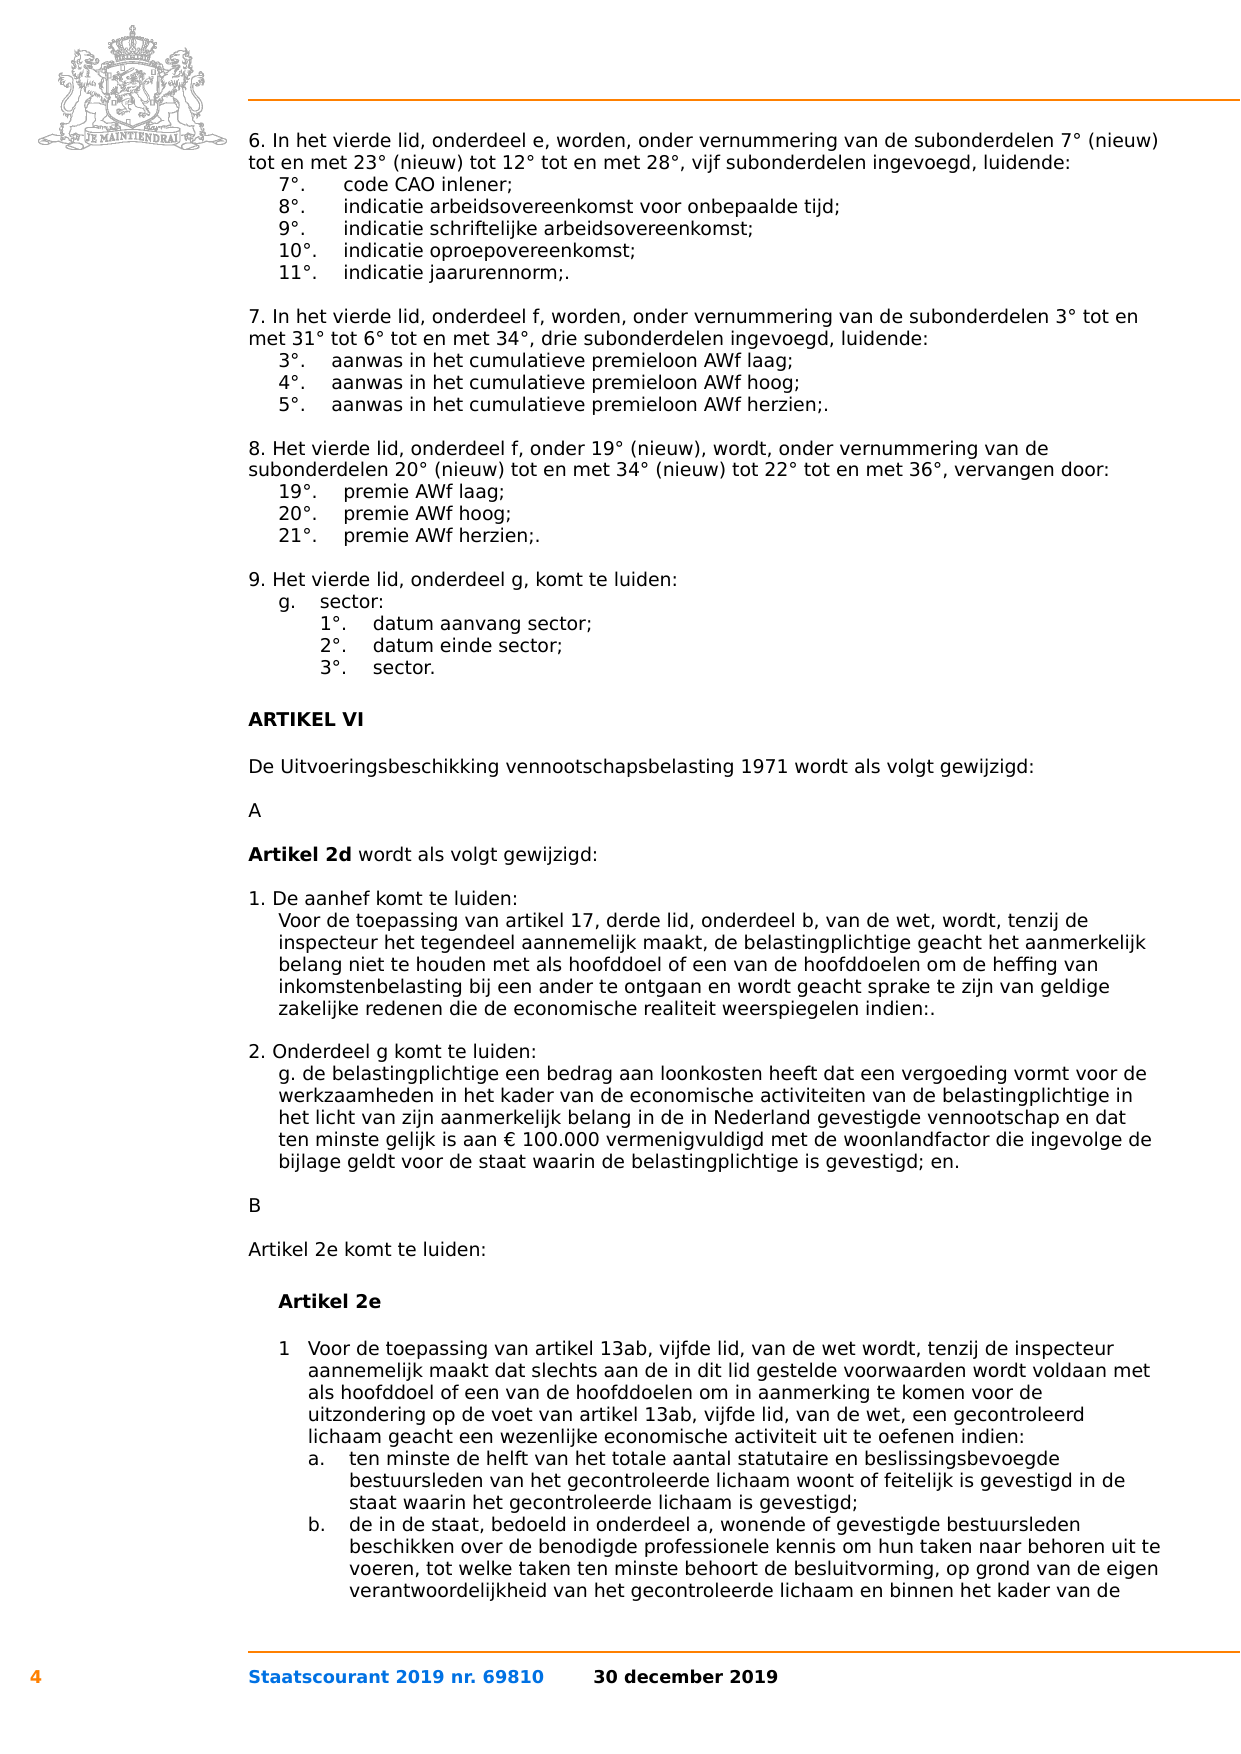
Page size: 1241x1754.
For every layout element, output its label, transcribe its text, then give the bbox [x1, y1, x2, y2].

subtitle ARTIKEL VI [248, 709, 1163, 731]
text a. ten minste de helft van het totale aantal statutaire en beslissingsbevoegde bestuursleden van het gecontroleerde lichaam woont of feitelijk is gevestigd in de staat waarin het gecontroleerde lichaam is gevestigd; [308, 1448, 1163, 1514]
text 9°. indicatie schriftelijke arbeidsovereenkomst; [278, 218, 1163, 240]
text 5°. aanwas in het cumulatieve premieloon AWf herzien;. [278, 393, 1163, 416]
text 20°. premie AWf hoog; [278, 503, 1163, 525]
text 7°. code CAO inlener; [278, 174, 1163, 196]
text 2. Onderdeel g komt te luiden: [248, 1041, 1163, 1063]
subtitle Artikel 2e [278, 1291, 1163, 1313]
text 7. In het vierde lid, onderdeel f, worden, onder vernummering van de subonderdelen 3° tot en met 31° tot 6° tot en met 34°, drie subonderdelen ingevoegd, luidende: [248, 306, 1163, 349]
text De Uitvoeringsbeschikking vennootschapsbelasting 1971 wordt als volgt gewijzigd: [248, 756, 1163, 778]
text 3°. sector. [319, 657, 1163, 679]
text 9. Het vierde lid, onderdeel g, komt te luiden: [248, 569, 1163, 591]
text 4°. aanwas in het cumulatieve premieloon AWf hoog; [278, 372, 1163, 393]
text 1°. datum aanvang sector; [319, 613, 1163, 635]
text b. de in de staat, bedoeld in onderdeel a, wonende of gevestigde bestuursleden beschikken over de benodigde professionele kennis om hun taken naar behoren uit te voeren, tot welke taken ten minste behoort de besluitvorming, op grond van de eigen verantwoordelijkheid van het gecontroleerde lichaam en binnen het kader van de [308, 1514, 1163, 1602]
text Voor de toepassing van artikel 17, derde lid, onderdeel b, van de wet, wordt, tenzij de inspecteur het tegendeel aannemelijk maakt, de belastingplichtige geacht het aanmerkelijk belang niet te houden met als hoofddoel of een van de hoofddoelen om de heffing van inkomstenbelasting bij een ander te ontgaan en wordt geacht sprake te zijn van geldige zakelijke redenen die de economische realiteit weerspiegelen indien:. [278, 909, 1163, 1019]
text 8. Het vierde lid, onderdeel f, onder 19° (nieuw), wordt, onder vernummering van de subonderdelen 20° (nieuw) tot en met 34° (nieuw) tot 22° tot en met 36°, vervangen door: [248, 437, 1163, 481]
text 10°. indicatie oproepovereenkomst; [278, 240, 1163, 262]
picture [38, 25, 227, 150]
text 2°. datum einde sector; [319, 635, 1163, 657]
text g. sector: [278, 591, 1163, 613]
text g. de belastingplichtige een bedrag aan loonkosten heeft dat een vergoeding vormt voor de werkzaamheden in het kader van de economische activiteiten van de belastingplichtige in het licht van zijn aanmerkelijk belang in de in Nederland gevestigde vennootschap en dat ten minste gelijk is aan € 100.000 vermenigvuldigd met de woonlandfactor die ingevolge de bijlage geldt voor de staat waarin de belastingplichtige is gevestigd; en. [278, 1063, 1163, 1173]
text 8°. indicatie arbeidsovereenkomst voor onbepaalde tijd; [278, 196, 1163, 218]
text 11°. indicatie jaarurennorm;. [278, 262, 1163, 284]
text 6. In het vierde lid, onderdeel e, worden, onder vernummering van de subonderdelen 7° (nieuw) tot en met 23° (nieuw) tot 12° tot en met 28°, vijf subonderdelen ingevoegd, luidende: [248, 130, 1163, 174]
text 1. De aanhef komt te luiden: [248, 888, 1163, 909]
text B [248, 1195, 1163, 1217]
text Artikel 2d wordt als volgt gewijzigd: [248, 844, 1163, 866]
text A [248, 800, 1163, 822]
text 21°. premie AWf herzien;. [278, 525, 1163, 547]
text Artikel 2e komt te luiden: [248, 1239, 1163, 1261]
text 19°. premie AWf laag; [278, 481, 1163, 503]
text 3°. aanwas in het cumulatieve premieloon AWf laag; [278, 349, 1163, 372]
text 1 Voor de toepassing van artikel 13ab, vijfde lid, van de wet wordt, tenzij de inspecteur aannemelijk maakt dat slechts aan de in dit lid gestelde voorwaarden wordt voldaan met als hoofddoel of een van de hoofddoelen om in aanmerking te komen voor de uitzondering op de voet van artikel 13ab, vijfde lid, van de wet, een gecontroleerd lichaam geacht een wezenlijke economische activiteit uit te oefenen indien: [278, 1338, 1163, 1448]
